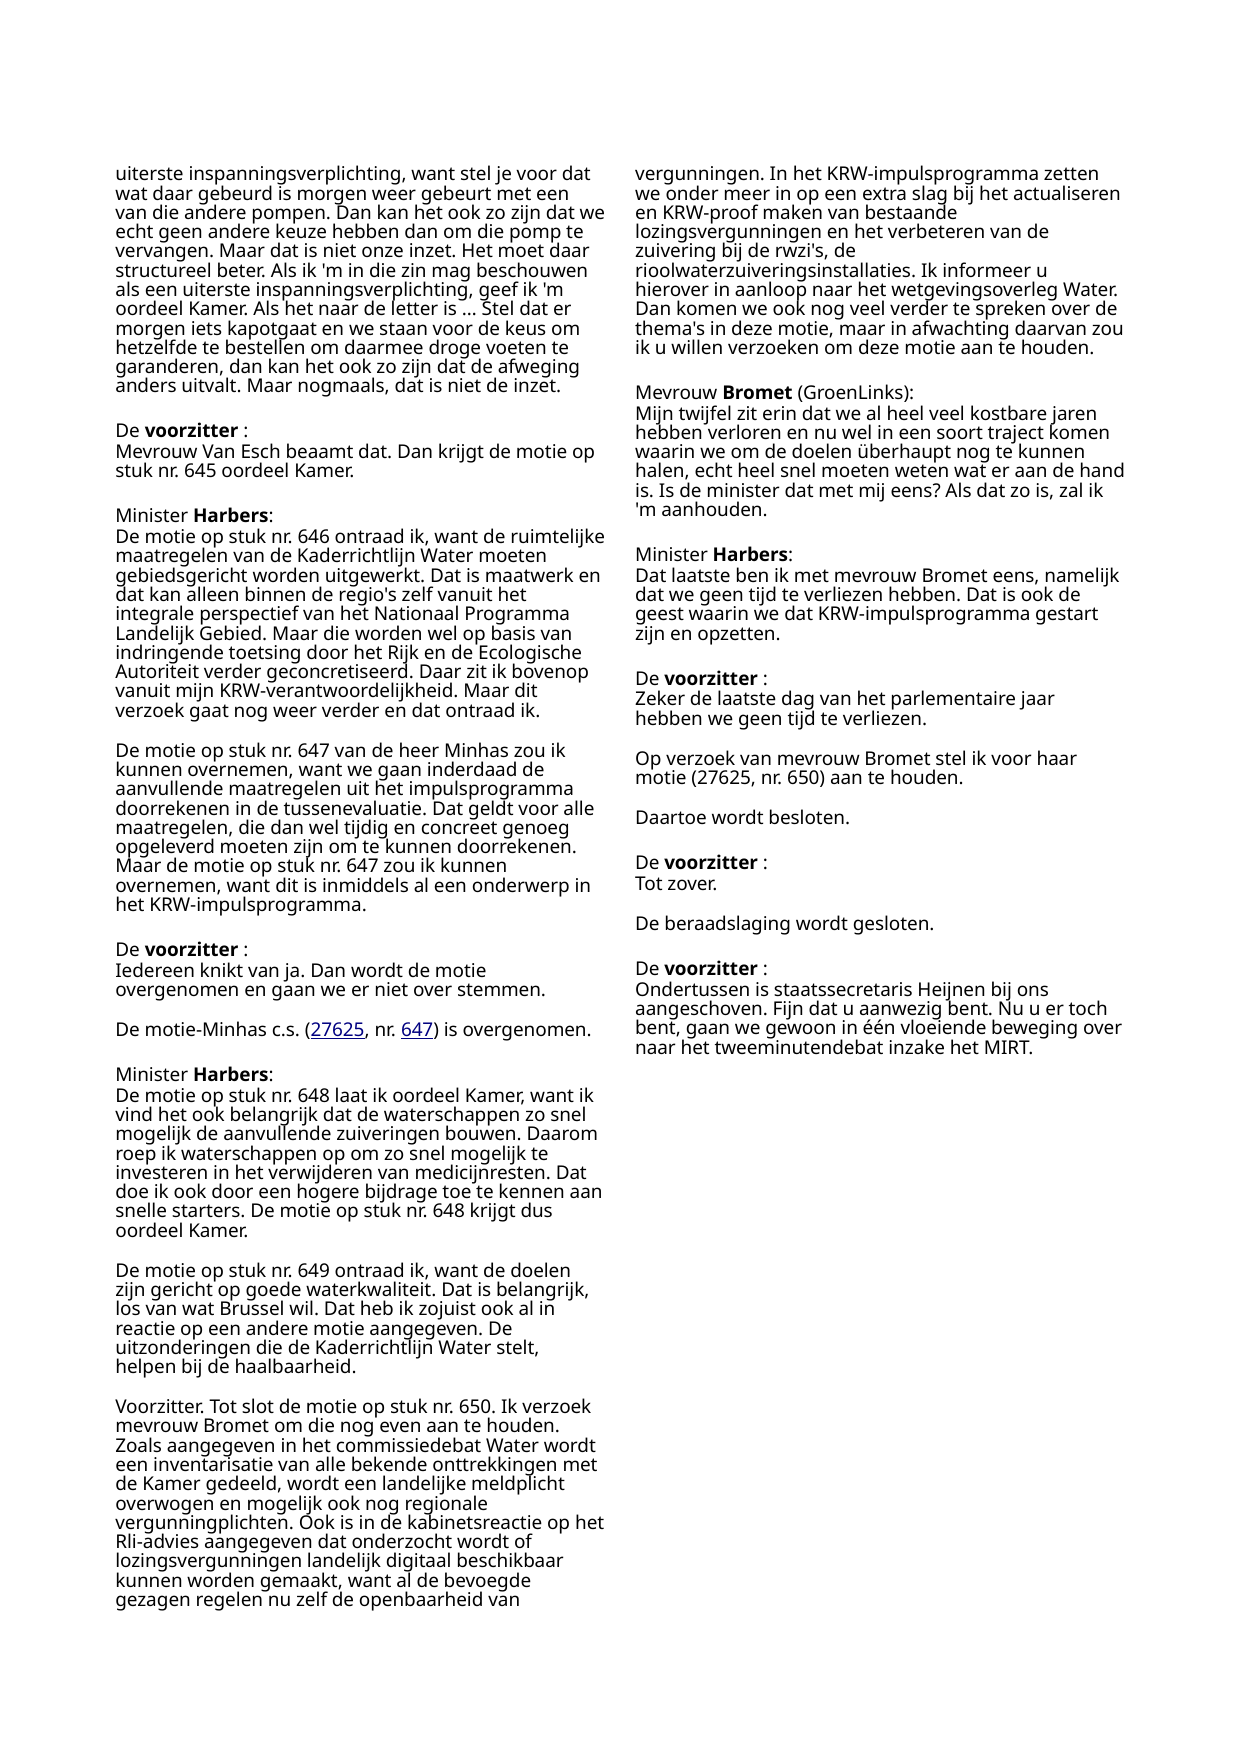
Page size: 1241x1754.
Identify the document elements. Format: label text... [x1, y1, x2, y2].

text Minister Harbers: [115, 1061, 605, 1087]
text De beraadslaging wordt gesloten. [635, 915, 1125, 934]
text De motie op stuk nr. 646 ontraad ik, want de ruimtelijke maatregelen van de Kaderrichtlijn Water moeten gebiedsgericht worden uitgewerkt. Dat is maatwerk en dat kan alleen binnen de regio's zelf vanuit het integrale perspectief van het Nationaal Programma Landelijk Gebied. Maar die worden wel op basis van indringende toetsing door het Rijk en de Ecologische Autoriteit verder geconcretiseerd. Daar zit ik bovenop vanuit mijn KRW-verantwoordelijkheid. Maar dit verzoek gaat nog weer verder en dat ontraad ik. [115, 528, 605, 721]
text De voorzitter : [115, 936, 605, 962]
text De motie-Minhas c.s. (27625, nr. 647) is overgenomen. [115, 1021, 605, 1040]
text Daartoe wordt besloten. [635, 809, 1125, 828]
text uiterste inspanningsverplichting, want stel je voor dat wat daar gebeurd is morgen weer gebeurt met een van die andere pompen. Dan kan het ook zo zijn dat we echt geen andere keuze hebben dan om die pomp te vervangen. Maar dat is niet onze inzet. Het moet daar structureel beter. Als ik 'm in die zin mag beschouwen als een uiterste inspanningsverplichting, geef ik 'm oordeel Kamer. Als het naar de letter is … Stel dat er morgen iets kapotgaat en we staan voor de keus om hetzelfde te bestellen om daarmee droge voeten te garanderen, dan kan het ook zo zijn dat de afweging anders uitvalt. Maar nogmaals, dat is niet de inzet. [115, 165, 605, 397]
text De motie op stuk nr. 648 laat ik oordeel Kamer, want ik vind het ook belangrijk dat de waterschappen zo snel mogelijk de aanvullende zuiveringen bouwen. Daarom roep ik waterschappen op om zo snel mogelijk te investeren in het verwijderen van medicijnresten. Dat doe ik ook door een hogere bijdrage toe te kennen aan snelle starters. De motie op stuk nr. 648 krijgt dus oordeel Kamer. [115, 1087, 605, 1241]
text De voorzitter : [635, 665, 1125, 690]
text De motie op stuk nr. 647 van de heer Minhas zou ik kunnen overnemen, want we gaan inderdaad de aanvullende maatregelen uit het impulsprogramma doorrekenen in de tussenevaluatie. Dat geldt voor alle maatregelen, die dan wel tijdig en concreet genoeg opgeleverd moeten zijn om te kunnen doorrekenen. Maar de motie op stuk nr. 647 zou ik kunnen overnemen, want dit is inmiddels al een onderwerp in het KRW-impulsprogramma. [115, 742, 605, 915]
text Tot zover. [635, 875, 1125, 894]
text vergunningen. In het KRW-impulsprogramma zetten we onder meer in op een extra slag bij het actualiseren en KRW-proof maken van bestaande lozingsvergunningen en het verbeteren van de zuivering bij de rwzi's, de rioolwaterzuiveringsinstallaties. Ik informeer u hierover in aanloop naar het wetgevingsoverleg Water. Dan komen we ook nog veel verder te spreken over de thema's in deze motie, maar in afwachting daarvan zou ik u willen verzoeken om deze motie aan te houden. [635, 165, 1125, 358]
text Dat laatste ben ik met mevrouw Bromet eens, namelijk dat we geen tijd te verliezen hebben. Dat is ook de geest waarin we dat KRW-impulsprogramma gestart zijn en opzetten. [635, 567, 1125, 644]
text Mevrouw Van Esch beaamt dat. Dan krijgt de motie op stuk nr. 645 oordeel Kamer. [115, 443, 605, 482]
text Minister Harbers: [115, 502, 605, 528]
text Ondertussen is staatssecretaris Heijnen bij ons aangeschoven. Fijn dat u aanwezig bent. Nu u er toch bent, gaan we gewoon in één vloeiende beweging over naar het tweeminutendebat inzake het MIRT. [635, 981, 1125, 1058]
text De voorzitter : [635, 849, 1125, 875]
text Voorzitter. Tot slot de motie op stuk nr. 650. Ik verzoek mevrouw Bromet om die nog even aan te houden. Zoals aangegeven in het commissiedebat Water wordt een inventarisatie van alle bekende onttrekkingen met de Kamer gedeeld, wordt een landelijke meldplicht overwogen en mogelijk ook nog regionale vergunningplichten. Ook is in de kabinetsreactie op het Rli-advies aangegeven dat onderzocht wordt of lozingsvergunningen landelijk digitaal beschikbaar kunnen worden gemaakt, want al de bevoegde gezagen regelen nu zelf de openbaarheid van [115, 1398, 605, 1610]
text De voorzitter : [115, 417, 605, 443]
text Zeker de laatste dag van het parlementaire jaar hebben we geen tijd te verliezen. [635, 690, 1125, 729]
text Mevrouw Bromet (GroenLinks): [635, 379, 1125, 404]
text Op verzoek van mevrouw Bromet stel ik voor haar motie (27625, nr. 650) aan te houden. [635, 750, 1125, 788]
text De voorzitter : [635, 955, 1125, 981]
text De motie op stuk nr. 649 ontraad ik, want de doelen zijn gericht op goede waterkwaliteit. Dat is belangrijk, los van wat Brussel wil. Dat heb ik zojuist ook al in reactie op een andere motie aangegeven. De uitzonderingen die de Kaderrichtlijn Water stelt, helpen bij de haalbaarheid. [115, 1262, 605, 1377]
text Minister Harbers: [635, 541, 1125, 567]
text Iedereen knikt van ja. Dan wordt de motie overgenomen en gaan we er niet over stemmen. [115, 962, 605, 1000]
text Mijn twijfel zit erin dat we al heel veel kostbare jaren hebben verloren en nu wel in een soort traject komen waarin we om de doelen überhaupt nog te kunnen halen, echt heel snel moeten weten wat er aan de hand is. Is de minister dat met mij eens? Als dat zo is, zal ik 'm aanhouden. [635, 404, 1125, 520]
